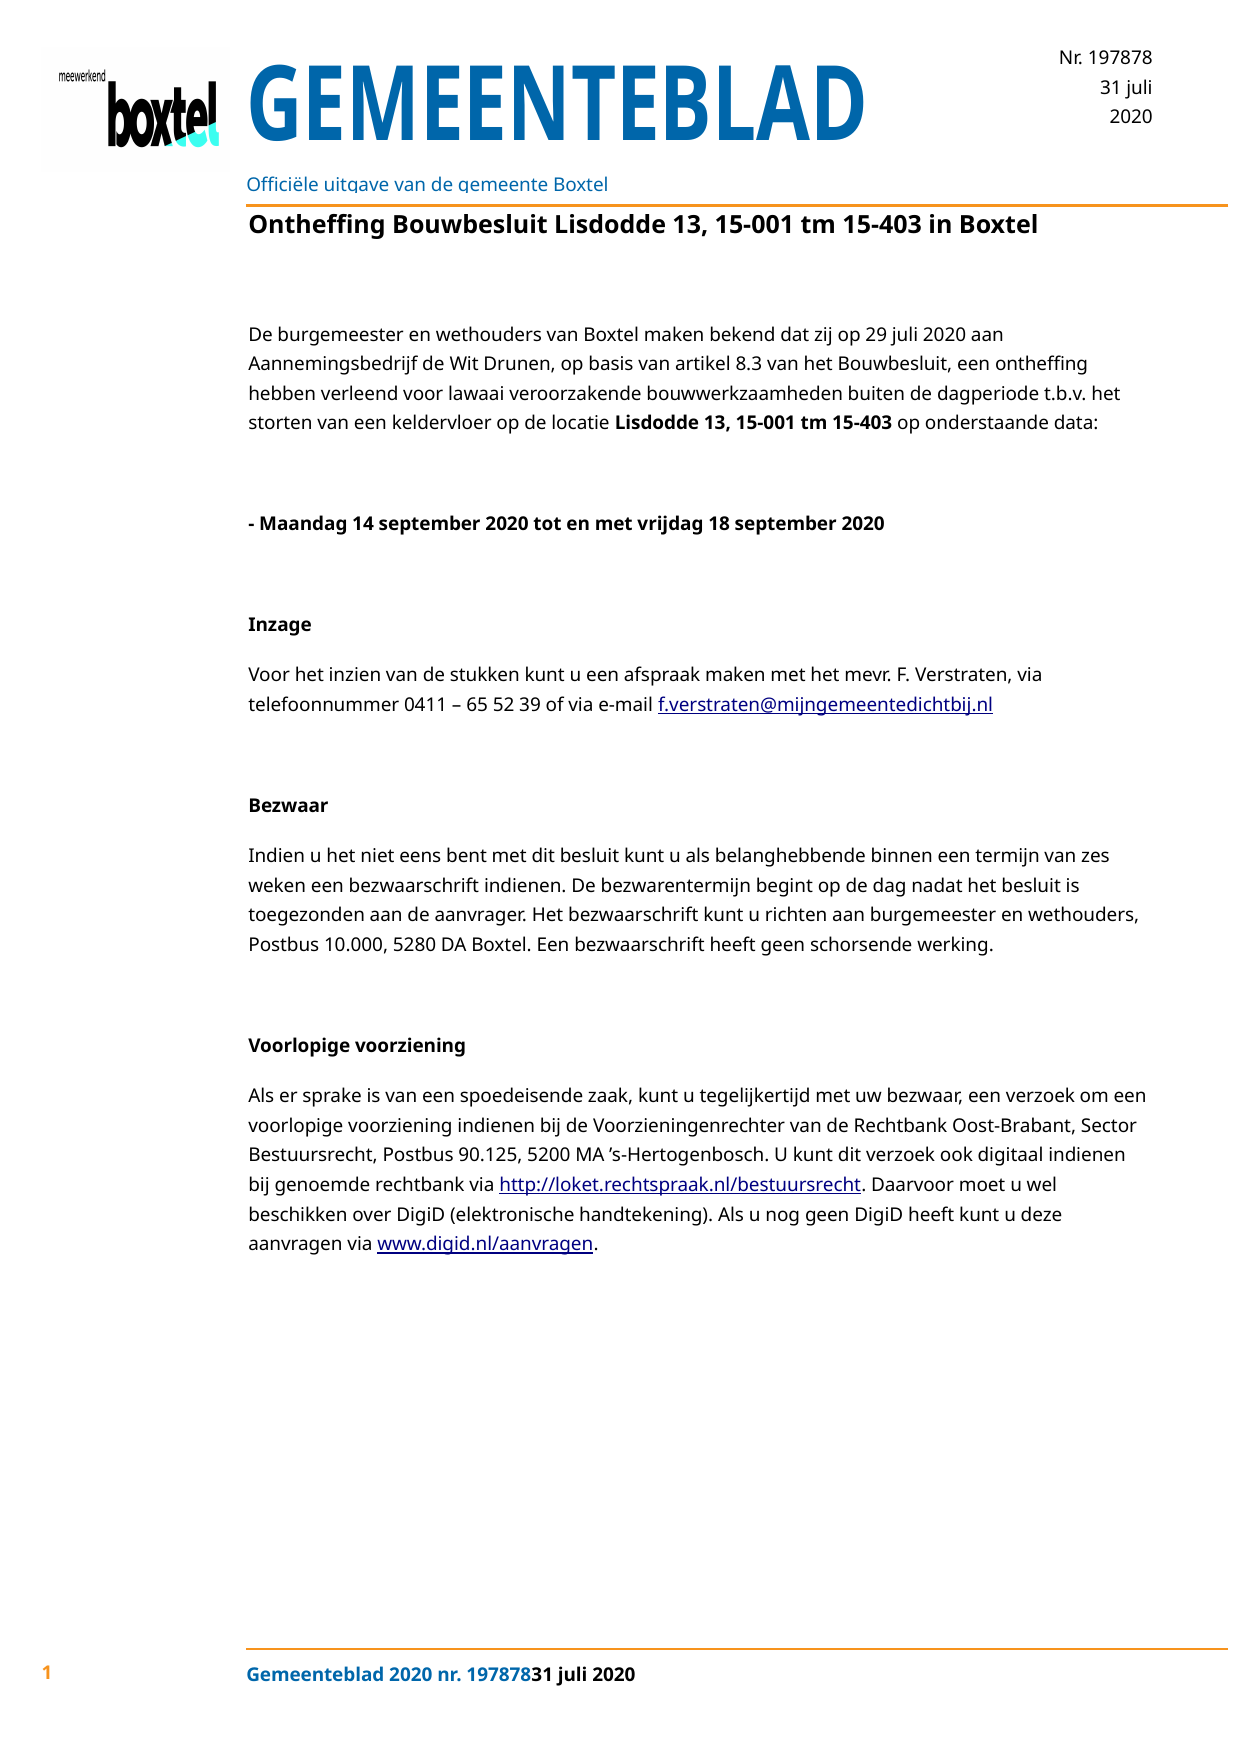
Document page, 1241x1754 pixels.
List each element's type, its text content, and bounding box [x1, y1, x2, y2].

text Inzage [248, 611, 1152, 637]
text Ontheffing Bouwbesluit Lisdodde 13, 15-001 tm 15-403 in Boxtel [248, 207, 1152, 241]
text De burgemeester en wethouders van Boxtel maken bekend dat zij op 29 juli 2020 aan Aannemingsbedrijf de Wit Drunen, op basis van artikel 8.3 van het Bouwbesluit, een ontheffing hebben verleend voor lawaai veroorzakende bouwwerkzaamheden buiten de dagperiode t.b.v. het storten van een keldervloer op de locatie Lisdodde 13, 15-001 tm 15-403 op onderstaande data: [248, 321, 1152, 435]
picture [41, 47, 231, 172]
text Indien u het niet eens bent met dit besluit kunt u als belanghebbende binnen een termijn van zes weken een bezwaarschrift indienen. De bezwarentermijn begint op de dag nadat het besluit is toegezonden aan de aanvrager. Het bezwaarschrift kunt u richten aan burgemeester en wethouders, Postbus 10.000, 5280 DA Boxtel. Een bezwaarschrift heeft geen schorsende werking. [248, 842, 1152, 957]
text Voor het inzien van de stukken kunt u een afspraak maken met het mevr. F. Verstraten, via telefoonnummer 0411 – 65 52 39 of via e-mail f.verstraten@mijngemeentedichtbij.nl [248, 662, 1152, 717]
text - Maandag 14 september 2020 tot en met vrijdag 18 september 2020 [248, 510, 1152, 536]
text Voorlopige voorziening [248, 1032, 1152, 1058]
text Als er sprake is van een spoedeisende zaak, kunt u tegelijkertijd met uw bezwaar, een verzoek om een voorlopige voorziening indienen bij de Voorzieningenrechter van de Rechtbank Oost-Brabant, Sector Bestuursrecht, Postbus 90.125, 5200 MA ’s-Hertogenbosch. U kunt dit verzoek ook digitaal indienen bij genoemde rechtbank via http://loket.rechtspraak.nl/bestuursrecht. Daarvoor moet u wel beschikken over DigiD (elektronische handtekening). Als u nog geen DigiD heeft kunt u deze aanvragen via www.digid.nl/aanvragen. [248, 1082, 1152, 1256]
text Bezwaar [248, 792, 1152, 818]
